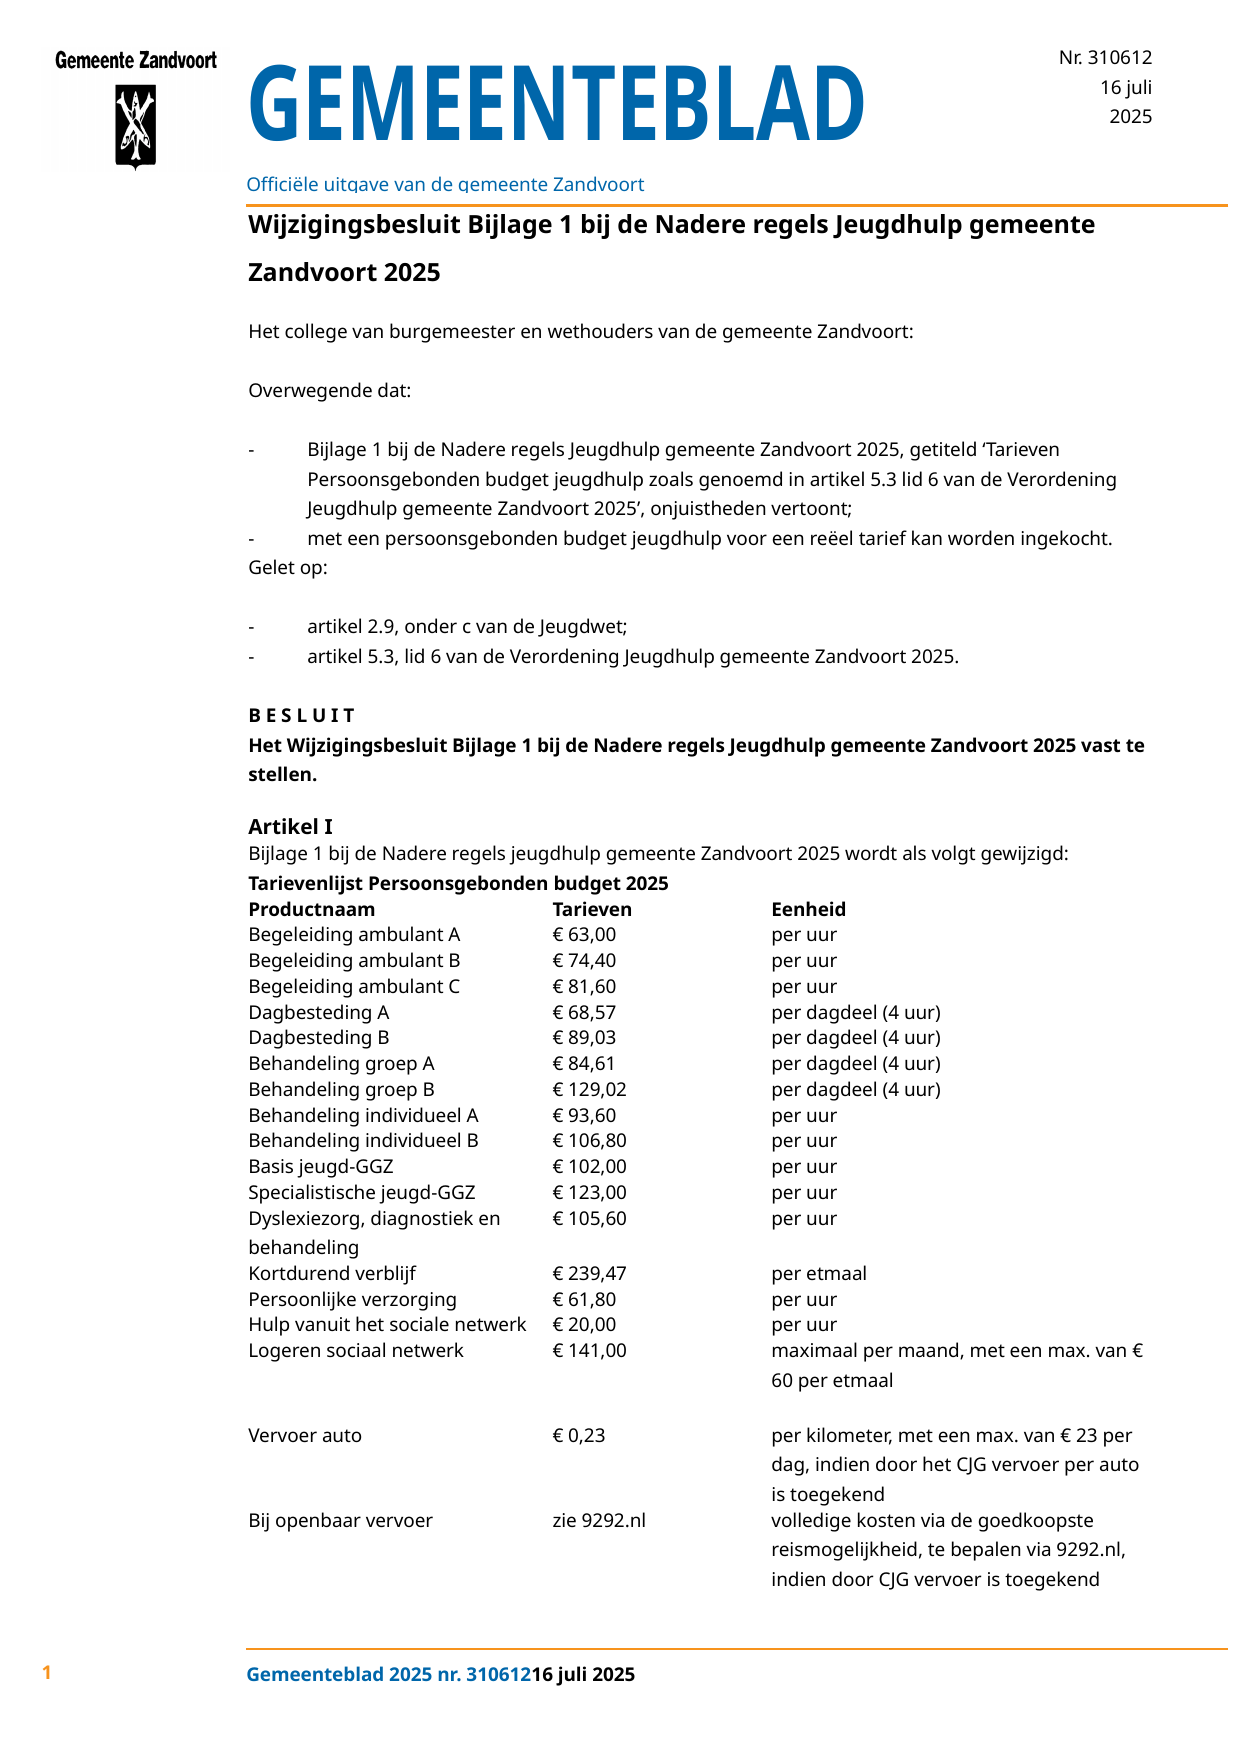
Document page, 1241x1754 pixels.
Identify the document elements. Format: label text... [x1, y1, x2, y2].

table_cell € 68,57 [552, 999, 771, 1024]
list met een persoonsgebonden budget jeugdhulp voor een reëel tarief kan worden ingekocht. [248, 525, 1152, 551]
picture [41, 47, 231, 172]
table_cell € 89,03 [552, 1025, 771, 1050]
table_cell Dagbesteding B [248, 1025, 552, 1050]
text Overwegende dat: [248, 377, 1152, 403]
table_cell € 20,00 [552, 1311, 771, 1337]
table_cell € 93,60 [552, 1102, 771, 1127]
text B E S L U I T [248, 702, 1152, 728]
table_cell per dagdeel (4 uur) [771, 1025, 1152, 1050]
table_cell Behandeling individueel B [248, 1128, 552, 1153]
table_cell Specialistische jeugd-GGZ [248, 1179, 552, 1205]
table_cell per uur [771, 1102, 1152, 1127]
table_cell zie 9292.nl [552, 1507, 771, 1592]
table_cell Behandeling individueel A [248, 1102, 552, 1127]
table_cell per uur [771, 1153, 1152, 1179]
table_cell € 129,02 [552, 1076, 771, 1102]
table_cell per kilometer, met een max. van € 23 per dag, indien door het CJG vervoer per auto is toegekend [771, 1422, 1152, 1507]
table_cell Behandeling groep B [248, 1076, 552, 1102]
table_cell per uur [771, 1179, 1152, 1205]
table_cell per uur [771, 1128, 1152, 1153]
table_cell € 239,47 [552, 1260, 771, 1286]
table_cell € 61,80 [552, 1286, 771, 1311]
table_cell € 84,61 [552, 1050, 771, 1076]
table_cell per uur [771, 973, 1152, 999]
table_cell € 141,00 [552, 1337, 771, 1422]
table_cell Persoonlijke verzorging [248, 1286, 552, 1311]
text Het Wijzigingsbesluit Bijlage 1 bij de Nadere regels Jeugdhulp gemeente Zandvoort 2025 vast te stellen. [248, 732, 1152, 787]
table_cell per dagdeel (4 uur) [771, 1050, 1152, 1076]
table_cell € 102,00 [552, 1153, 771, 1179]
table_cell Hulp vanuit het sociale netwerk [248, 1311, 552, 1337]
table_cell Eenheid [771, 896, 1152, 922]
list Bijlage 1 bij de Nadere regels Jeugdhulp gemeente Zandvoort 2025, getiteld ‘Tarieven Persoonsgebonden budget jeugdhulp zoals genoemd in artikel 5.3 lid 6 van de Verordening Jeugdhulp gemeente Zandvoort 2025’, onjuistheden vertoont; [248, 436, 1152, 521]
table_cell € 123,00 [552, 1179, 771, 1205]
table_header Tarievenlijst Persoonsgebonden budget 2025 [248, 870, 1152, 896]
table_cell maximaal per maand, met een max. van € 60 per etmaal [771, 1337, 1152, 1422]
table_cell Kortdurend verblijf [248, 1260, 552, 1286]
text Artikel I [248, 812, 1152, 841]
table_cell € 81,60 [552, 973, 771, 999]
table_cell per etmaal [771, 1260, 1152, 1286]
table_cell Dyslexiezorg, diagnostiek en behandeling [248, 1205, 552, 1260]
list artikel 5.3, lid 6 van de Verordening Jeugdhulp gemeente Zandvoort 2025. [248, 643, 1152, 669]
table_cell per uur [771, 922, 1152, 947]
table_cell € 106,80 [552, 1128, 771, 1153]
table_cell Dagbesteding A [248, 999, 552, 1024]
table_cell € 0,23 [552, 1422, 771, 1507]
text Gelet op: [248, 554, 1152, 580]
table_cell Begeleiding ambulant A [248, 922, 552, 947]
table_cell Basis jeugd-GGZ [248, 1153, 552, 1179]
text Bijlage 1 bij de Nadere regels jeugdhulp gemeente Zandvoort 2025 wordt als volgt gewijzigd: [248, 841, 1152, 866]
table_cell Logeren sociaal netwerk [248, 1337, 552, 1422]
table_cell € 105,60 [552, 1205, 771, 1260]
table_cell Begeleiding ambulant B [248, 948, 552, 973]
table_cell € 74,40 [552, 948, 771, 973]
table_cell per uur [771, 948, 1152, 973]
table_cell volledige kosten via de goedkoopste reismogelijkheid, te bepalen via 9292.nl, indien door CJG vervoer is toegekend [771, 1507, 1152, 1592]
table_cell Begeleiding ambulant C [248, 973, 552, 999]
table_cell per dagdeel (4 uur) [771, 999, 1152, 1024]
table_cell Bij openbaar vervoer [248, 1507, 552, 1592]
table_cell Tarieven [552, 896, 771, 922]
list artikel 2.9, onder c van de Jeugdwet; [248, 614, 1152, 639]
table_cell € 63,00 [552, 922, 771, 947]
text Het college van burgemeester en wethouders van de gemeente Zandvoort: [248, 318, 1152, 344]
table_cell Productnaam [248, 896, 552, 922]
table_cell Vervoer auto [248, 1422, 552, 1507]
table_cell per uur [771, 1286, 1152, 1311]
table_cell per uur [771, 1311, 1152, 1337]
table_cell Behandeling groep A [248, 1050, 552, 1076]
table_cell per dagdeel (4 uur) [771, 1076, 1152, 1102]
text Wijzigingsbesluit Bijlage 1 bij de Nadere regels Jeugdhulp gemeente Zandvoort 2025 [248, 207, 1152, 288]
table_cell per uur [771, 1205, 1152, 1260]
